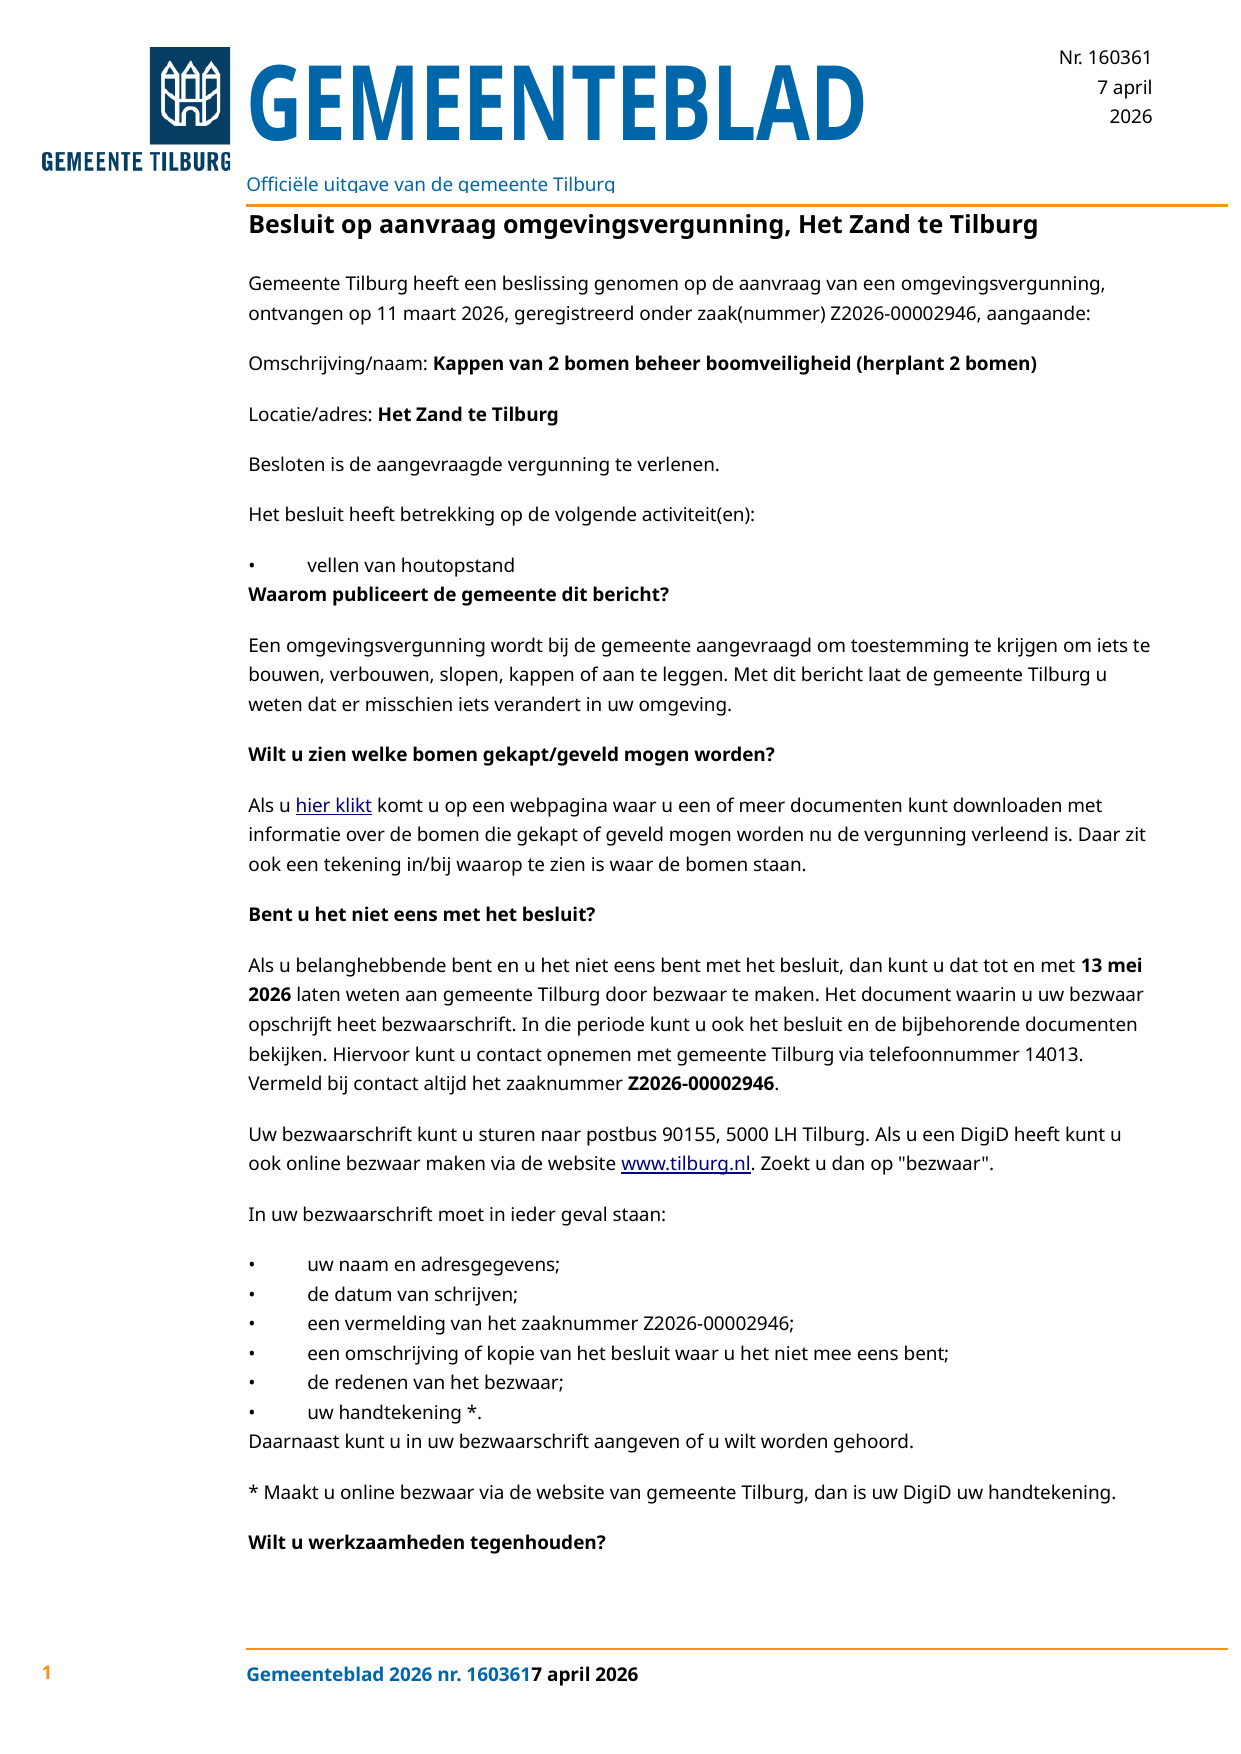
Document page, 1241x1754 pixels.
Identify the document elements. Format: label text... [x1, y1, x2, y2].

text In uw bezwaarschrift moet in ieder geval staan: [248, 1201, 1152, 1226]
text Als u belanghebbende bent en u het niet eens bent met het besluit, dan kunt u dat tot en met 13 mei 2026 laten weten aan gemeente Tilburg door bezwaar te maken. Het document waarin u uw bezwaar opschrijft heet bezwaarschrift. In die periode kunt u ook het besluit en de bijbehorende documenten bekijken. Hiervoor kunt u contact opnemen met gemeente Tilburg via telefoonnummer 14013. Vermeld bij contact altijd het zaaknummer Z2026-00002946. [248, 952, 1152, 1096]
picture [41, 47, 231, 172]
text * Maakt u online bezwaar via de website van gemeente Tilburg, dan is uw DigiD uw handtekening. [248, 1479, 1152, 1505]
text Locatie/adres: Het Zand te Tilburg [248, 401, 1152, 426]
text Gemeente Tilburg heeft een beslissing genomen op de aanvraag van een omgevingsvergunning, ontvangen op 11 maart 2026, geregistreerd onder zaak(nummer) Z2026-00002946, aangaande: [248, 270, 1152, 326]
text Waarom publiceert de gemeente dit bericht? [248, 582, 1152, 607]
list de redenen van het bezwaar; [248, 1369, 1152, 1395]
list een omschrijving of kopie van het besluit waar u het niet mee eens bent; [248, 1340, 1152, 1366]
text Als u hier klikt komt u op een webpagina waar u een of meer documenten kunt downloaden met informatie over de bomen die gekapt of geveld mogen worden nu de vergunning verleend is. Daar zit ook een tekening in/bij waarop te zien is waar de bomen staan. [248, 792, 1152, 877]
text Wilt u zien welke bomen gekapt/geveld mogen worden? [248, 742, 1152, 767]
text Omschrijving/naam: Kappen van 2 bomen beheer boomveiligheid (herplant 2 bomen) [248, 350, 1152, 376]
text Het besluit heeft betrekking op de volgende activiteit(en): [248, 502, 1152, 527]
list uw handtekening *. [248, 1399, 1152, 1425]
list uw naam en adresgegevens; [248, 1251, 1152, 1277]
text Besloten is de aangevraagde vergunning te verlenen. [248, 451, 1152, 477]
text Daarnaast kunt u in uw bezwaarschrift aangeven of u wilt worden gehoord. [248, 1429, 1152, 1454]
text Een omgevingsvergunning wordt bij de gemeente aangevraagd om toestemming te krijgen om iets te bouwen, verbouwen, slopen, kappen of aan te leggen. Met dit bericht laat de gemeente Tilburg u weten dat er misschien iets verandert in uw omgeving. [248, 632, 1152, 717]
text Uw bezwaarschrift kunt u sturen naar postbus 90155, 5000 LH Tilburg. Als u een DigiD heeft kunt u ook online bezwaar maken via de website www.tilburg.nl. Zoekt u dan op "bezwaar". [248, 1121, 1152, 1176]
list de datum van schrijven; [248, 1281, 1152, 1306]
text Wilt u werkzaamheden tegenhouden? [248, 1529, 1152, 1555]
text Bent u het niet eens met het besluit? [248, 902, 1152, 927]
list vellen van houtopstand [248, 552, 1152, 578]
text Besluit op aanvraag omgevingsvergunning, Het Zand te Tilburg [248, 207, 1152, 241]
list een vermelding van het zaaknummer Z2026-00002946; [248, 1310, 1152, 1336]
